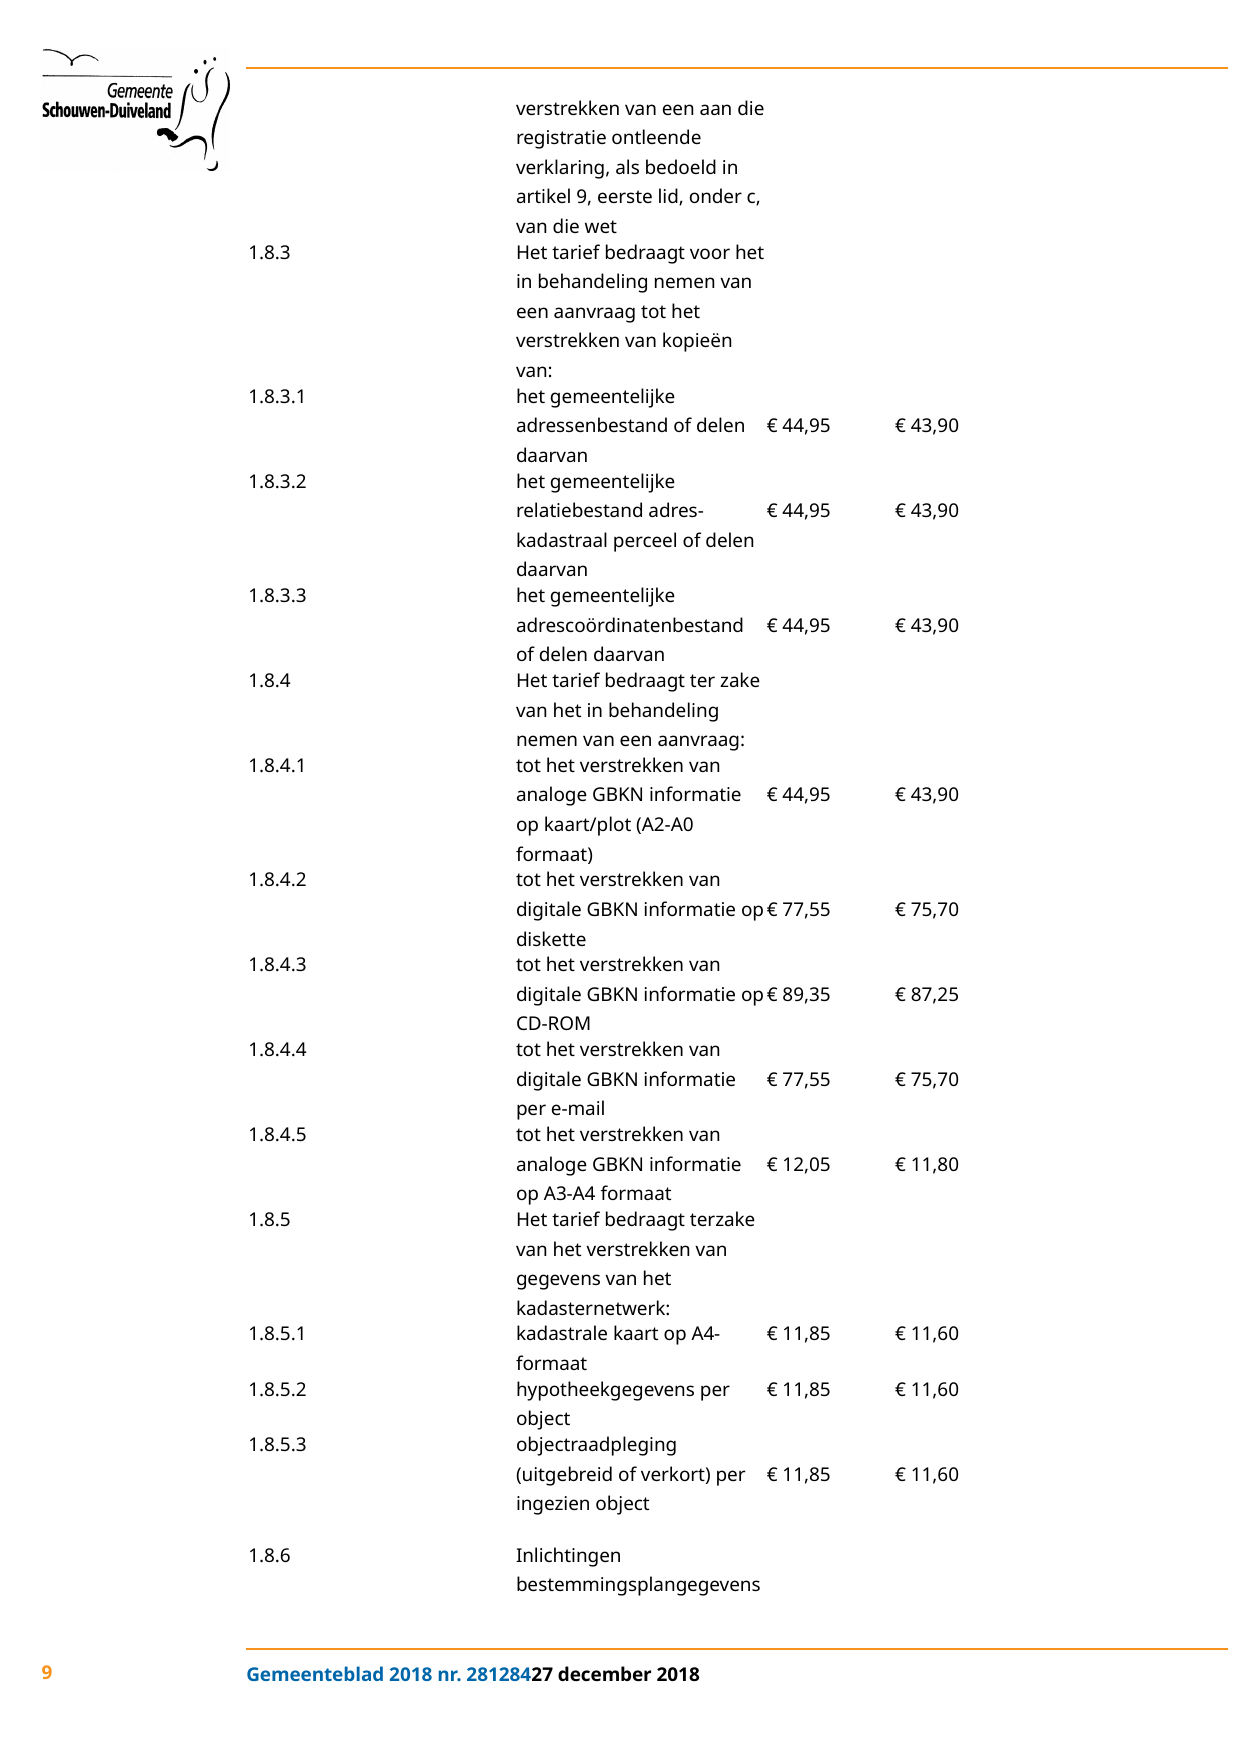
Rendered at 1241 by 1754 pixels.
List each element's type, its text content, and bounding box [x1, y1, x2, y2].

table_cell € 43,90 [895, 752, 1023, 867]
table_cell 1.8.4.1 [248, 752, 516, 867]
table_cell Het tarief bedraagt ter zake van het in behandeling nemen van een aanvraag: [516, 667, 767, 752]
table_cell tot het verstrekken van digitale GBKN informatie op CD-ROM [516, 951, 767, 1036]
table_cell € 44,95 [767, 582, 895, 667]
table_cell Het tarief bedraagt voor het in behandeling nemen van een aanvraag tot het verstrekken van kopieën van: [516, 239, 767, 383]
table_cell [895, 95, 1023, 239]
table_cell [767, 1516, 895, 1542]
table_cell € 44,95 [767, 468, 895, 582]
table_cell € 75,70 [895, 867, 1023, 951]
table_cell 1.8.3.1 [248, 383, 516, 468]
table_cell [767, 239, 895, 383]
table_cell € 11,85 [767, 1321, 895, 1376]
table_cell 1.8.4.5 [248, 1121, 516, 1206]
table_cell € 12,05 [767, 1121, 895, 1206]
table_cell objectraadpleging (uitgebreid of verkort) per ingezien object [516, 1431, 767, 1516]
table_cell [767, 1542, 895, 1597]
table_cell € 11,85 [767, 1376, 895, 1431]
table_cell tot het verstrekken van analoge GBKN informatie op A3-A4 formaat [516, 1121, 767, 1206]
table_cell 1.8.5.3 [248, 1431, 516, 1516]
table_cell [767, 1206, 895, 1321]
table_cell [895, 1516, 1023, 1542]
table_cell hypotheekgegevens per object [516, 1376, 767, 1431]
table_cell het gemeentelijke adressenbestand of delen daarvan [516, 383, 767, 468]
table_cell € 11,60 [895, 1376, 1023, 1431]
table_cell 1.8.5 [248, 1206, 516, 1321]
table_cell [767, 95, 895, 239]
table_cell € 11,80 [895, 1121, 1023, 1206]
table_cell € 75,70 [895, 1036, 1023, 1121]
table_cell € 11,85 [767, 1431, 895, 1516]
table_cell 1.8.5.1 [248, 1321, 516, 1376]
table_cell [895, 1542, 1023, 1597]
table_cell € 43,90 [895, 468, 1023, 582]
table_cell 1.8.3 [248, 239, 516, 383]
table_cell € 44,95 [767, 383, 895, 468]
table_cell € 43,90 [895, 582, 1023, 667]
table_cell tot het verstrekken van digitale GBKN informatie per e-mail [516, 1036, 767, 1121]
table_cell Inlichtingen bestemmingsplangegevens [516, 1542, 767, 1597]
picture [41, 47, 231, 172]
table_cell € 89,35 [767, 951, 895, 1036]
table_cell het gemeentelijke adrescoördinatenbestand of delen daarvan [516, 582, 767, 667]
table_cell 1.8.4 [248, 667, 516, 752]
table_cell verstrekken van een aan die registratie ontleende verklaring, als bedoeld in artikel 9, eerste lid, onder c, van die wet [516, 95, 767, 239]
table_cell Het tarief bedraagt terzake van het verstrekken van gegevens van het kadasternetwerk: [516, 1206, 767, 1321]
table_cell € 77,55 [767, 867, 895, 951]
table_cell 1.8.4.4 [248, 1036, 516, 1121]
table_cell 1.8.5.2 [248, 1376, 516, 1431]
table_cell tot het verstrekken van analoge GBKN informatie op kaart/plot (A2-A0 formaat) [516, 752, 767, 867]
table_cell € 44,95 [767, 752, 895, 867]
table_cell [895, 1206, 1023, 1321]
table_cell kadastrale kaart op A4-formaat [516, 1321, 767, 1376]
table_cell [895, 667, 1023, 752]
table_cell het gemeentelijke relatiebestand adres-kadastraal perceel of delen daarvan [516, 468, 767, 582]
table_cell € 11,60 [895, 1321, 1023, 1376]
table_cell 1.8.4.3 [248, 951, 516, 1036]
table_cell € 87,25 [895, 951, 1023, 1036]
table_cell € 43,90 [895, 383, 1023, 468]
table_cell [248, 1516, 516, 1542]
table_cell 1.8.3.3 [248, 582, 516, 667]
table_cell 1.8.6 [248, 1542, 516, 1597]
table_cell [516, 1516, 767, 1542]
table_cell € 11,60 [895, 1431, 1023, 1516]
table_cell € 77,55 [767, 1036, 895, 1121]
table_cell 1.8.4.2 [248, 867, 516, 951]
table_cell [248, 95, 516, 239]
table_cell [767, 667, 895, 752]
table_cell [895, 239, 1023, 383]
table_cell 1.8.3.2 [248, 468, 516, 582]
table_cell tot het verstrekken van digitale GBKN informatie op diskette [516, 867, 767, 951]
